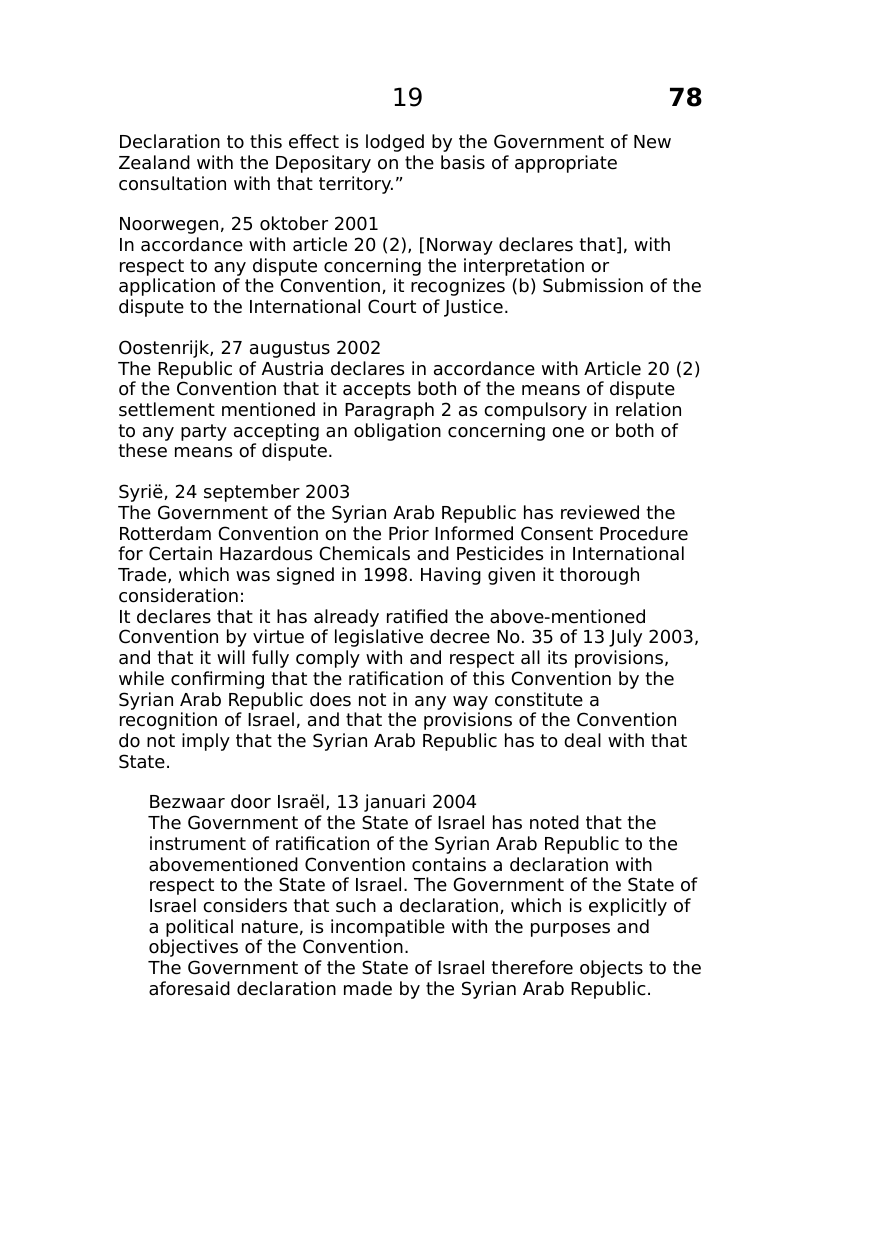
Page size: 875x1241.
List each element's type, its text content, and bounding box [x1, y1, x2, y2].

text The Government of the State of Israel has noted that the instrument of ratification of the Syrian Arab Republic to the abovementioned Convention contains a declaration with respect to the State of Israel. The Government of the State of Israel considers that such a declaration, which is explicitly of a political nature, is incompatible with the purposes and objectives of the Convention. [148, 813, 703, 958]
text In accordance with article 20 (2), [Norway declares that], with respect to any dispute concerning the interpretation or application of the Convention, it recognizes (b) Submission of the dispute to the International Court of Justice. [118, 235, 703, 318]
text Noorwegen, 25 oktober 2001 [118, 214, 703, 235]
text Declaration to this effect is lodged by the Government of New Zealand with the Depositary on the basis of appropriate consultation with that territory.” [118, 132, 703, 194]
text Oostenrijk, 27 augustus 2002 [118, 338, 703, 358]
text The Republic of Austria declares in accordance with Article 20 (2) of the Convention that it accepts both of the means of dispute settlement mentioned in Paragraph 2 as compulsory in relation to any party accepting an obligation concerning one or both of these means of dispute. [118, 358, 703, 462]
text It declares that it has already ratified the above-mentioned Convention by virtue of legislative decree No. 35 of 13 July 2003, and that it will fully comply with and respect all its provisions, while confirming that the ratification of this Convention by the Syrian Arab Republic does not in any way constitute a recognition of Israel, and that the provisions of the Convention do not imply that the Syrian Arab Republic has to deal with that State. [118, 606, 703, 772]
text The Government of the State of Israel therefore objects to the aforesaid declaration made by the Syrian Arab Republic. [148, 958, 703, 999]
text Bezwaar door Israël, 13 januari 2004 [148, 792, 703, 813]
text The Government of the Syrian Arab Republic has reviewed the Rotterdam Convention on the Prior Informed Consent Procedure for Certain Hazardous Chemicals and Pesticides in International Trade, which was signed in 1998. Having given it thorough consideration: [118, 503, 703, 606]
text Syrië, 24 september 2003 [118, 482, 703, 503]
